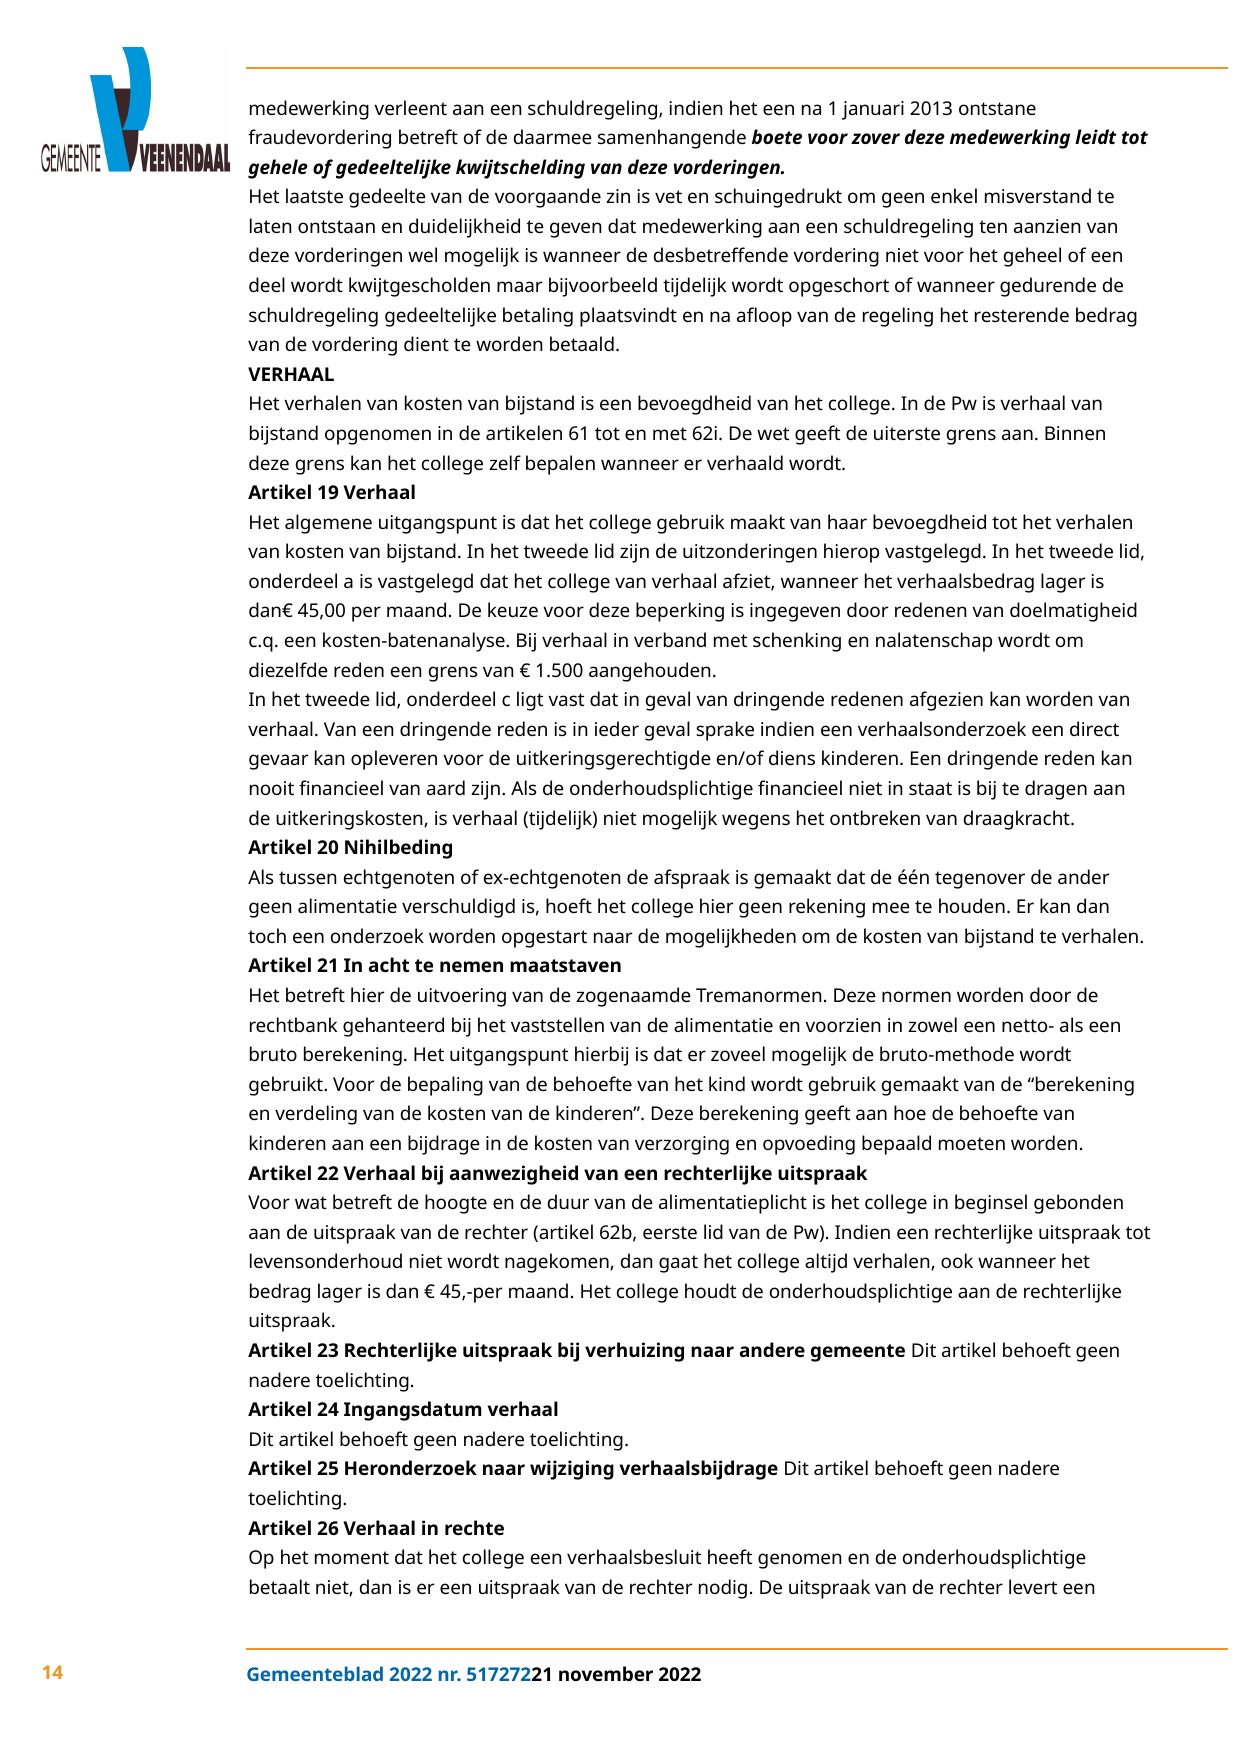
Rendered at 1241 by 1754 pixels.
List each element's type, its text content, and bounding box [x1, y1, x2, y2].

text Artikel 25 Heronderzoek naar wijziging verhaalsbijdrage Dit artikel behoeft geen nadere toelichting. [248, 1456, 1152, 1511]
text Als tussen echtgenoten of ex-echtgenoten de afspraak is gemaakt dat de één tegenover de ander geen alimentatie verschuldigd is, hoeft het college hier geen rekening mee te houden. Er kan dan toch een onderzoek worden opgestart naar de mogelijkheden om de kosten van bijstand te verhalen. [248, 864, 1152, 949]
text Artikel 19 Verhaal [248, 479, 1152, 505]
text In het tweede lid, onderdeel c ligt vast dat in geval van dringende redenen afgezien kan worden van verhaal. Van een dringende reden is in ieder geval sprake indien een verhaalsonderzoek een direct gevaar kan opleveren voor de uitkeringsgerechtigde en/of diens kinderen. Een dringende reden kan nooit financieel van aard zijn. Als de onderhoudsplichtige financieel niet in staat is bij te dragen aan de uitkeringskosten, is verhaal (tijdelijk) niet mogelijk wegens het ontbreken van draagkracht. [248, 686, 1152, 831]
text Artikel 21 In acht te nemen maatstaven [248, 953, 1152, 978]
text VERHAAL [248, 361, 1152, 387]
text Artikel 22 Verhaal bij aanwezigheid van een rechterlijke uitspraak [248, 1160, 1152, 1186]
text Artikel 26 Verhaal in rechte [248, 1515, 1152, 1541]
text Het laatste gedeelte van de voorgaande zin is vet en schuingedrukt om geen enkel misverstand te laten ontstaan en duidelijkheid te geven dat medewerking aan een schuldregeling ten aanzien van deze vorderingen wel mogelijk is wanneer de desbetreffende vordering niet voor het geheel of een deel wordt kwijtgescholden maar bijvoorbeeld tijdelijk wordt opgeschort of wanneer gedurende de schuldregeling gedeeltelijke betaling plaatsvindt en na afloop van de regeling het resterende bedrag van de vordering dient te worden betaald. [248, 183, 1152, 357]
text Het algemene uitgangspunt is dat het college gebruik maakt van haar bevoegdheid tot het verhalen van kosten van bijstand. In het tweede lid zijn de uitzonderingen hierop vastgelegd. In het tweede lid, onderdeel a is vastgelegd dat het college van verhaal afziet, wanneer het verhaalsbedrag lager is dan€ 45,00 per maand. De keuze voor deze beperking is ingegeven door redenen van doelmatigheid c.q. een kosten-batenanalyse. Bij verhaal in verband met schenking en nalatenschap wordt om diezelfde reden een grens van € 1.500 aangehouden. [248, 509, 1152, 683]
text Artikel 20 Nihilbeding [248, 834, 1152, 860]
text medewerking verleent aan een schuldregeling, indien het een na 1 januari 2013 ontstane fraudevordering betreft of de daarmee samenhangende boete voor zover deze medewerking leidt tot gehele of gedeeltelijke kwijtschelding van deze vorderingen. [248, 95, 1152, 180]
text Dit artikel behoeft geen nadere toelichting. [248, 1426, 1152, 1452]
picture [123, 47, 231, 172]
text Het verhalen van kosten van bijstand is een bevoegdheid van het college. In de Pw is verhaal van bijstand opgenomen in de artikelen 61 tot en met 62i. De wet geeft de uiterste grens aan. Binnen deze grens kan het college zelf bepalen wanneer er verhaald wordt. [248, 391, 1152, 476]
text Het betreft hier de uitvoering van de zogenaamde Tremanormen. Deze normen worden door de rechtbank gehanteerd bij het vaststellen van de alimentatie en voorzien in zowel een netto- als een bruto berekening. Het uitgangspunt hierbij is dat er zoveel mogelijk de bruto-methode wordt gebruikt. Voor de bepaling van de behoefte van het kind wordt gebruik gemaakt van de “berekening en verdeling van de kosten van de kinderen”. Deze berekening geeft aan hoe de behoefte van kinderen aan een bijdrage in de kosten van verzorging en opvoeding bepaald moeten worden. [248, 982, 1152, 1156]
text Voor wat betreft de hoogte en de duur van de alimentatieplicht is het college in beginsel gebonden aan de uitspraak van de rechter (artikel 62b, eerste lid van de Pw). Indien een rechterlijke uitspraak tot levensonderhoud niet wordt nagekomen, dan gaat het college altijd verhalen, ook wanneer het bedrag lager is dan € 45,-per maand. Het college houdt de onderhoudsplichtige aan de rechterlijke uitspraak. [248, 1189, 1152, 1333]
text Artikel 23 Rechterlijke uitspraak bij verhuizing naar andere gemeente Dit artikel behoeft geen nadere toelichting. [248, 1337, 1152, 1393]
text Op het moment dat het college een verhaalsbesluit heeft genomen en de onderhoudsplichtige betaalt niet, dan is er een uitspraak van de rechter nodig. De uitspraak van de rechter levert een [248, 1544, 1152, 1600]
picture [41, 47, 130, 172]
text Artikel 24 Ingangsdatum verhaal [248, 1396, 1152, 1422]
